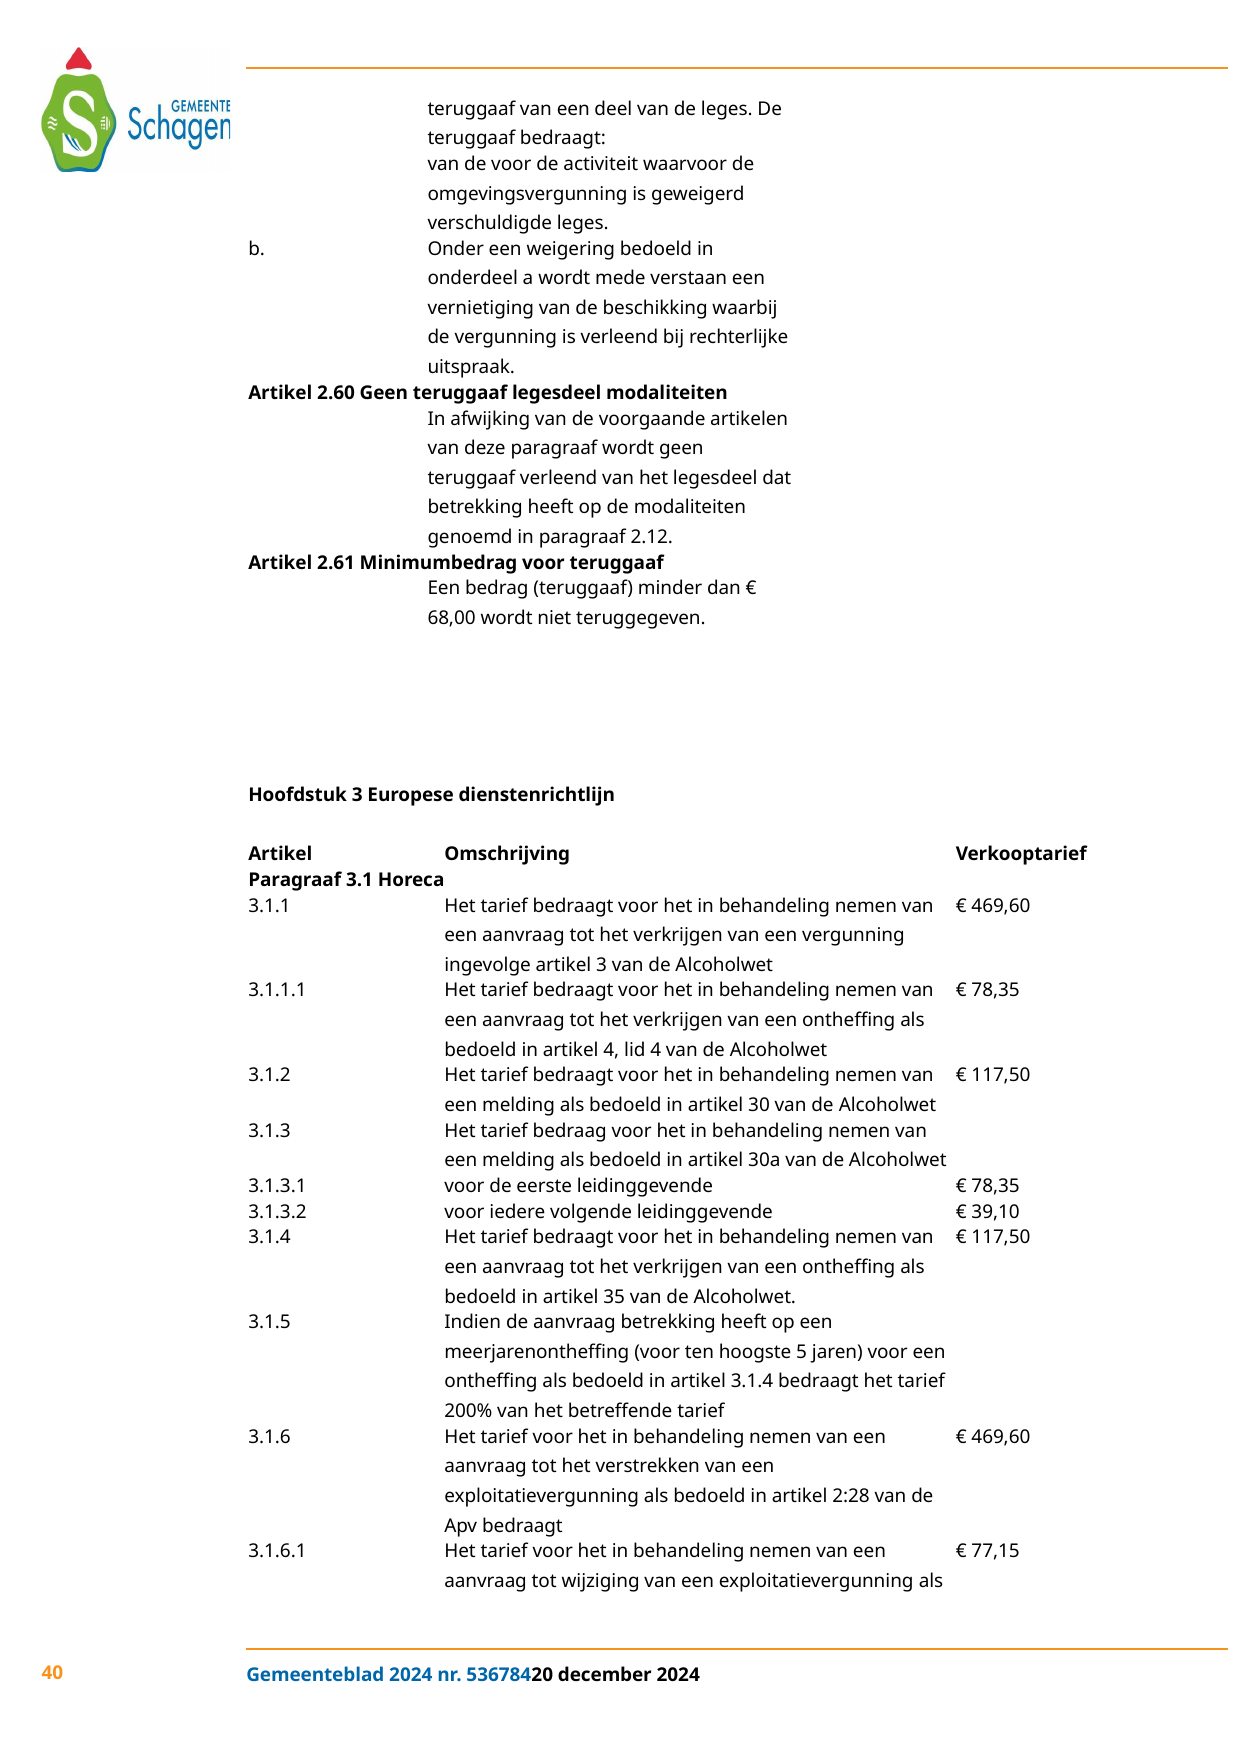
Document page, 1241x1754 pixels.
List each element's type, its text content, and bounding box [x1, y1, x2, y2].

table_cell [956, 1117, 1152, 1172]
table_cell [973, 235, 1152, 379]
table_cell Het tarief bedraagt voor het in behandeling nemen van een melding als bedoeld in artikel 30 van de Alcoholwet [444, 1062, 956, 1117]
table_cell Het tarief bedraagt voor het in behandeling nemen van een aanvraag tot het verkrijgen van een ontheffing als bedoeld in artikel 35 van de Alcoholwet. [444, 1224, 956, 1308]
table_cell van de voor de activiteit waarvoor de omgevingsvergunning is geweigerd verschuldigde leges. [427, 150, 793, 235]
table_cell 3.1.1 [248, 892, 444, 977]
table_cell [956, 1309, 1152, 1423]
table_cell voor de eerste leidinggevende [444, 1172, 956, 1198]
table_cell [793, 150, 972, 235]
table_cell [248, 150, 427, 235]
table_cell [973, 405, 1152, 549]
table_cell teruggaaf van een deel van de leges. De teruggaaf bedraagt: [427, 95, 793, 150]
table_cell [248, 95, 427, 150]
table_cell In afwijking van de voorgaande artikelen van deze paragraaf wordt geen teruggaaf verleend van het legesdeel dat betrekking heeft op de modaliteiten genoemd in paragraaf 2.12. [427, 405, 793, 549]
table_cell € 77,15 [956, 1538, 1152, 1593]
table_cell Artikel 2.60 Geen teruggaaf legesdeel modaliteiten [248, 379, 972, 405]
table_cell € 117,50 [956, 1062, 1152, 1117]
table_cell Het tarief bedraagt voor het in behandeling nemen van een aanvraag tot het verkrijgen van een vergunning ingevolge artikel 3 van de Alcoholwet [444, 892, 956, 977]
table_cell Artikel 2.61 Minimumbedrag voor teruggaaf [248, 549, 972, 574]
table_cell € 117,50 [956, 1224, 1152, 1308]
table_cell [793, 405, 972, 549]
table_cell Een bedrag (teruggaaf) minder dan € 68,00 wordt niet teruggegeven. [427, 575, 793, 630]
table_cell [793, 575, 972, 630]
table_header Omschrijving [444, 840, 956, 866]
table_cell [793, 235, 972, 379]
text Hoofdstuk 3 Europese dienstenrichtlijn [248, 781, 1152, 807]
table_cell 3.1.1.1 [248, 977, 444, 1062]
table_cell 3.1.3 [248, 1117, 444, 1172]
table_cell 3.1.4 [248, 1224, 444, 1308]
table_cell 3.1.2 [248, 1062, 444, 1117]
table_cell [248, 405, 427, 549]
table_cell Het tarief voor het in behandeling nemen van een aanvraag tot het verstrekken van een exploitatievergunning als bedoeld in artikel 2:28 van de Apv bedraagt [444, 1423, 956, 1537]
table_cell Indien de aanvraag betrekking heeft op een meerjarenontheffing (voor ten hoogste 5 jaren) voor een ontheffing als bedoeld in artikel 3.1.4 bedraagt het tarief 200% van het betreffende tarief [444, 1309, 956, 1423]
table_cell b. [248, 235, 427, 379]
table_cell [248, 575, 427, 630]
table_cell Het tarief voor het in behandeling nemen van een aanvraag tot wijziging van een exploitatievergunning als [444, 1538, 956, 1593]
table_cell € 469,60 [956, 1423, 1152, 1537]
table_cell Paragraaf 3.1 Horeca [248, 866, 1152, 892]
table_cell [973, 575, 1152, 630]
table_cell 3.1.3.1 [248, 1172, 444, 1198]
table_cell [793, 95, 972, 150]
table_cell € 39,10 [956, 1198, 1152, 1224]
table_cell 3.1.6 [248, 1423, 444, 1537]
table_cell 3.1.3.2 [248, 1198, 444, 1224]
table_cell € 78,35 [956, 1172, 1152, 1198]
table_cell voor iedere volgende leidinggevende [444, 1198, 956, 1224]
table_header Verkooptarief [956, 840, 1152, 866]
table_cell [973, 150, 1152, 235]
table_cell 3.1.6.1 [248, 1538, 444, 1593]
table_cell 3.1.5 [248, 1309, 444, 1423]
table_cell Onder een weigering bedoeld in onderdeel a wordt mede verstaan een vernietiging van de beschikking waarbij de vergunning is verleend bij rechterlijke uitspraak. [427, 235, 793, 379]
table_header Artikel [248, 840, 444, 866]
picture [41, 47, 231, 172]
table_cell Het tarief bedraag voor het in behandeling nemen van een melding als bedoeld in artikel 30a van de Alcoholwet [444, 1117, 956, 1172]
table_cell € 78,35 [956, 977, 1152, 1062]
table_cell [973, 95, 1152, 150]
table_cell Het tarief bedraagt voor het in behandeling nemen van een aanvraag tot het verkrijgen van een ontheffing als bedoeld in artikel 4, lid 4 van de Alcoholwet [444, 977, 956, 1062]
table_cell € 469,60 [956, 892, 1152, 977]
